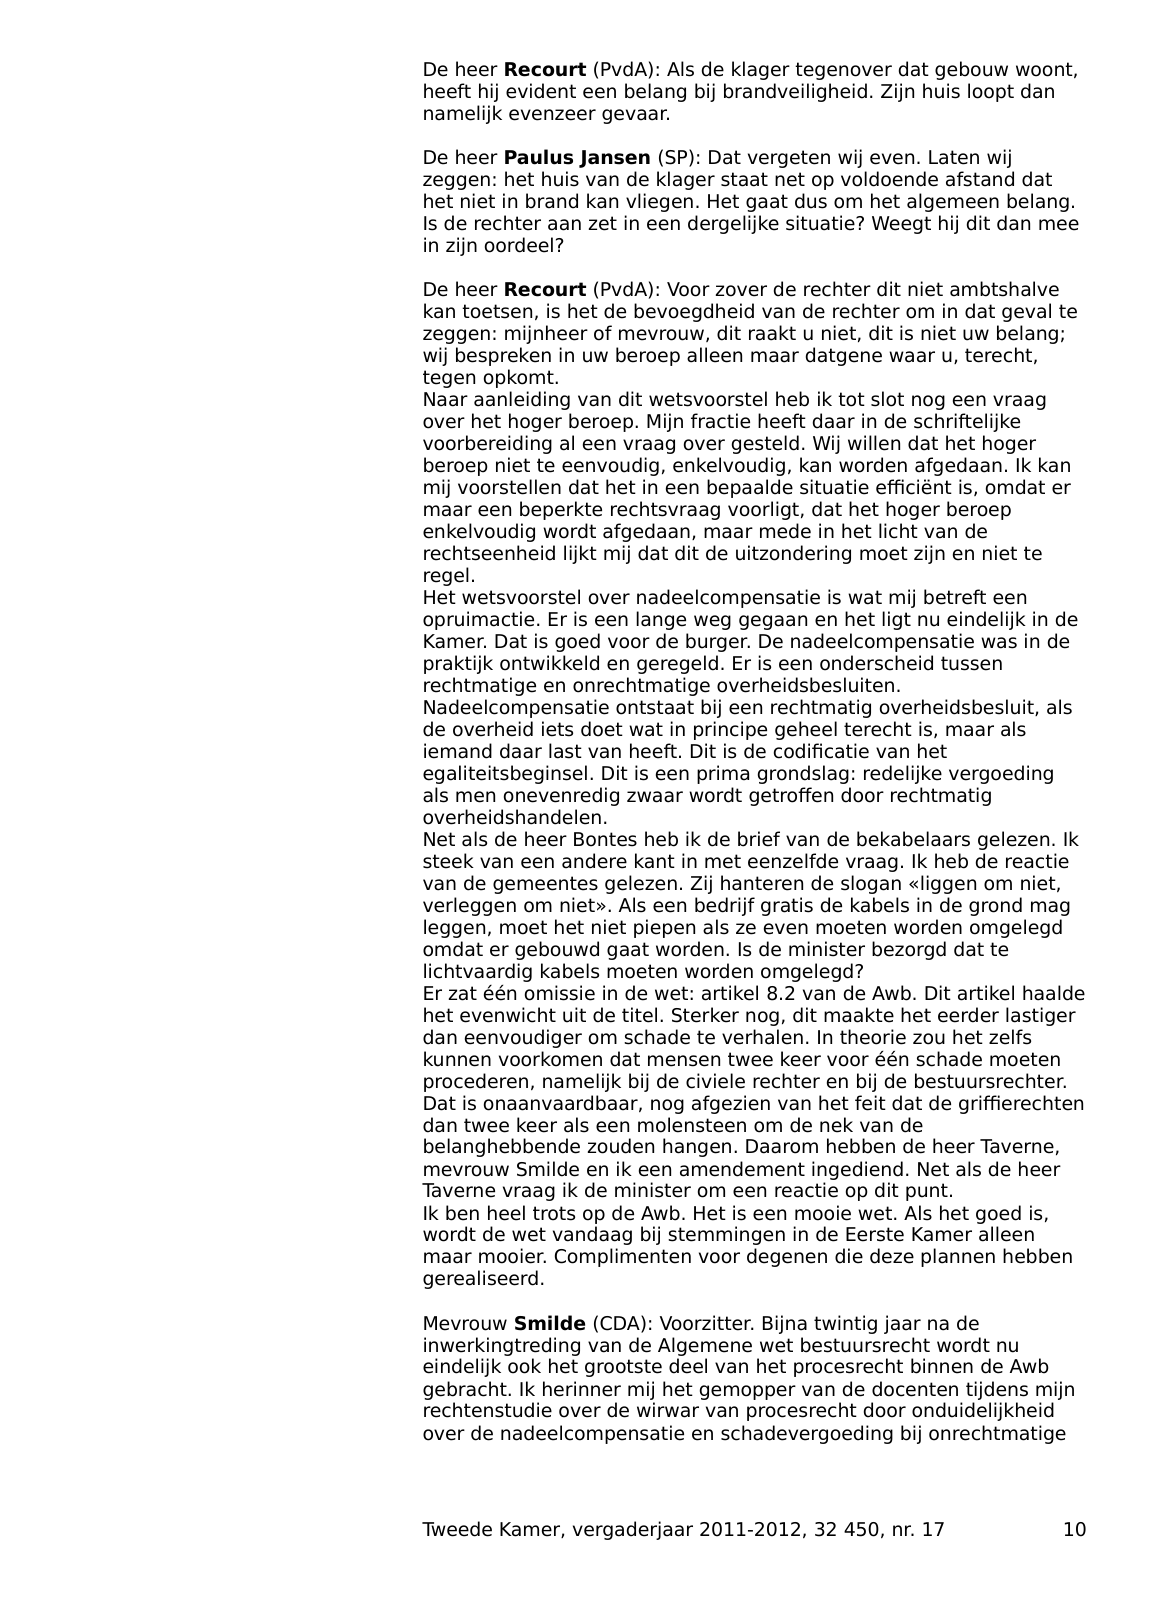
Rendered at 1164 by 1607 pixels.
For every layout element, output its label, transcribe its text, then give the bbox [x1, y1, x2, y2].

text Het wetsvoorstel over nadeelcompensatie is wat mij betreft een opruimactie. Er is een lange weg gegaan en het ligt nu eindelijk in de Kamer. Dat is goed voor de burger. De nadeelcompensatie was in de praktijk ontwikkeld en geregeld. Er is een onderscheid tussen rechtmatige en onrechtmatige overheidsbesluiten. Nadeelcompensatie ontstaat bij een rechtmatig overheidsbesluit, als de overheid iets doet wat in principe geheel terecht is, maar als iemand daar last van heeft. Dit is de codificatie van het egaliteitsbeginsel. Dit is een prima grondslag: redelijke vergoeding als men onevenredig zwaar wordt getroffen door rechtmatig overheidshandelen. [422, 587, 1087, 829]
text De heer Recourt (PvdA): Voor zover de rechter dit niet ambtshalve kan toetsen, is het de bevoegdheid van de rechter om in dat geval te zeggen: mijnheer of mevrouw, dit raakt u niet, dit is niet uw belang; wij bespreken in uw beroep alleen maar datgene waar u, terecht, tegen opkomt. [422, 279, 1087, 389]
text Net als de heer Bontes heb ik de brief van de bekabelaars gelezen. Ik steek van een andere kant in met eenzelfde vraag. Ik heb de reactie van de gemeentes gelezen. Zij hanteren de slogan «liggen om niet, verleggen om niet». Als een bedrijf gratis de kabels in de grond mag leggen, moet het niet piepen als ze even moeten worden omgelegd omdat er gebouwd gaat worden. Is de minister bezorgd dat te lichtvaardig kabels moeten worden omgelegd? [422, 829, 1087, 983]
text Mevrouw Smilde (CDA): Voorzitter. Bijna twintig jaar na de inwerkingtreding van de Algemene wet bestuursrecht wordt nu eindelijk ook het grootste deel van het procesrecht binnen de Awb gebracht. Ik herinner mij het gemopper van de docenten tijdens mijn rechtenstudie over de wirwar van procesrecht door onduidelijkheid over de nadeelcompensatie en schadevergoeding bij onrechtmatige [422, 1312, 1087, 1444]
text De heer Paulus Jansen (SP): Dat vergeten wij even. Laten wij zeggen: het huis van de klager staat net op voldoende afstand dat het niet in brand kan vliegen. Het gaat dus om het algemeen belang. Is de rechter aan zet in een dergelijke situatie? Weegt hij dit dan mee in zijn oordeel? [422, 147, 1087, 257]
text Naar aanleiding van dit wetsvoorstel heb ik tot slot nog een vraag over het hoger beroep. Mijn fractie heeft daar in de schriftelijke voorbereiding al een vraag over gesteld. Wij willen dat het hoger beroep niet te eenvoudig, enkelvoudig, kan worden afgedaan. Ik kan mij voorstellen dat het in een bepaalde situatie efficiënt is, omdat er maar een beperkte rechtsvraag voorligt, dat het hoger beroep enkelvoudig wordt afgedaan, maar mede in het licht van de rechtseenheid lijkt mij dat dit de uitzondering moet zijn en niet te regel. [422, 389, 1087, 587]
text Er zat één omissie in de wet: artikel 8.2 van de Awb. Dit artikel haalde het evenwicht uit de titel. Sterker nog, dit maakte het eerder lastiger dan eenvoudiger om schade te verhalen. In theorie zou het zelfs kunnen voorkomen dat mensen twee keer voor één schade moeten procederen, namelijk bij de civiele rechter en bij de bestuursrechter. Dat is onaanvaardbaar, nog afgezien van het feit dat de griffierechten dan twee keer als een molensteen om de nek van de belanghebbende zouden hangen. Daarom hebben de heer Taverne, mevrouw Smilde en ik een amendement ingediend. Net als de heer Taverne vraag ik de minister om een reactie op dit punt. [422, 983, 1087, 1202]
text Ik ben heel trots op de Awb. Het is een mooie wet. Als het goed is, wordt de wet vandaag bij stemmingen in de Eerste Kamer alleen maar mooier. Complimenten voor degenen die deze plannen hebben gerealiseerd. [422, 1202, 1087, 1290]
text De heer Recourt (PvdA): Als de klager tegenover dat gebouw woont, heeft hij evident een belang bij brandveiligheid. Zijn huis loopt dan namelijk evenzeer gevaar. [422, 59, 1087, 125]
